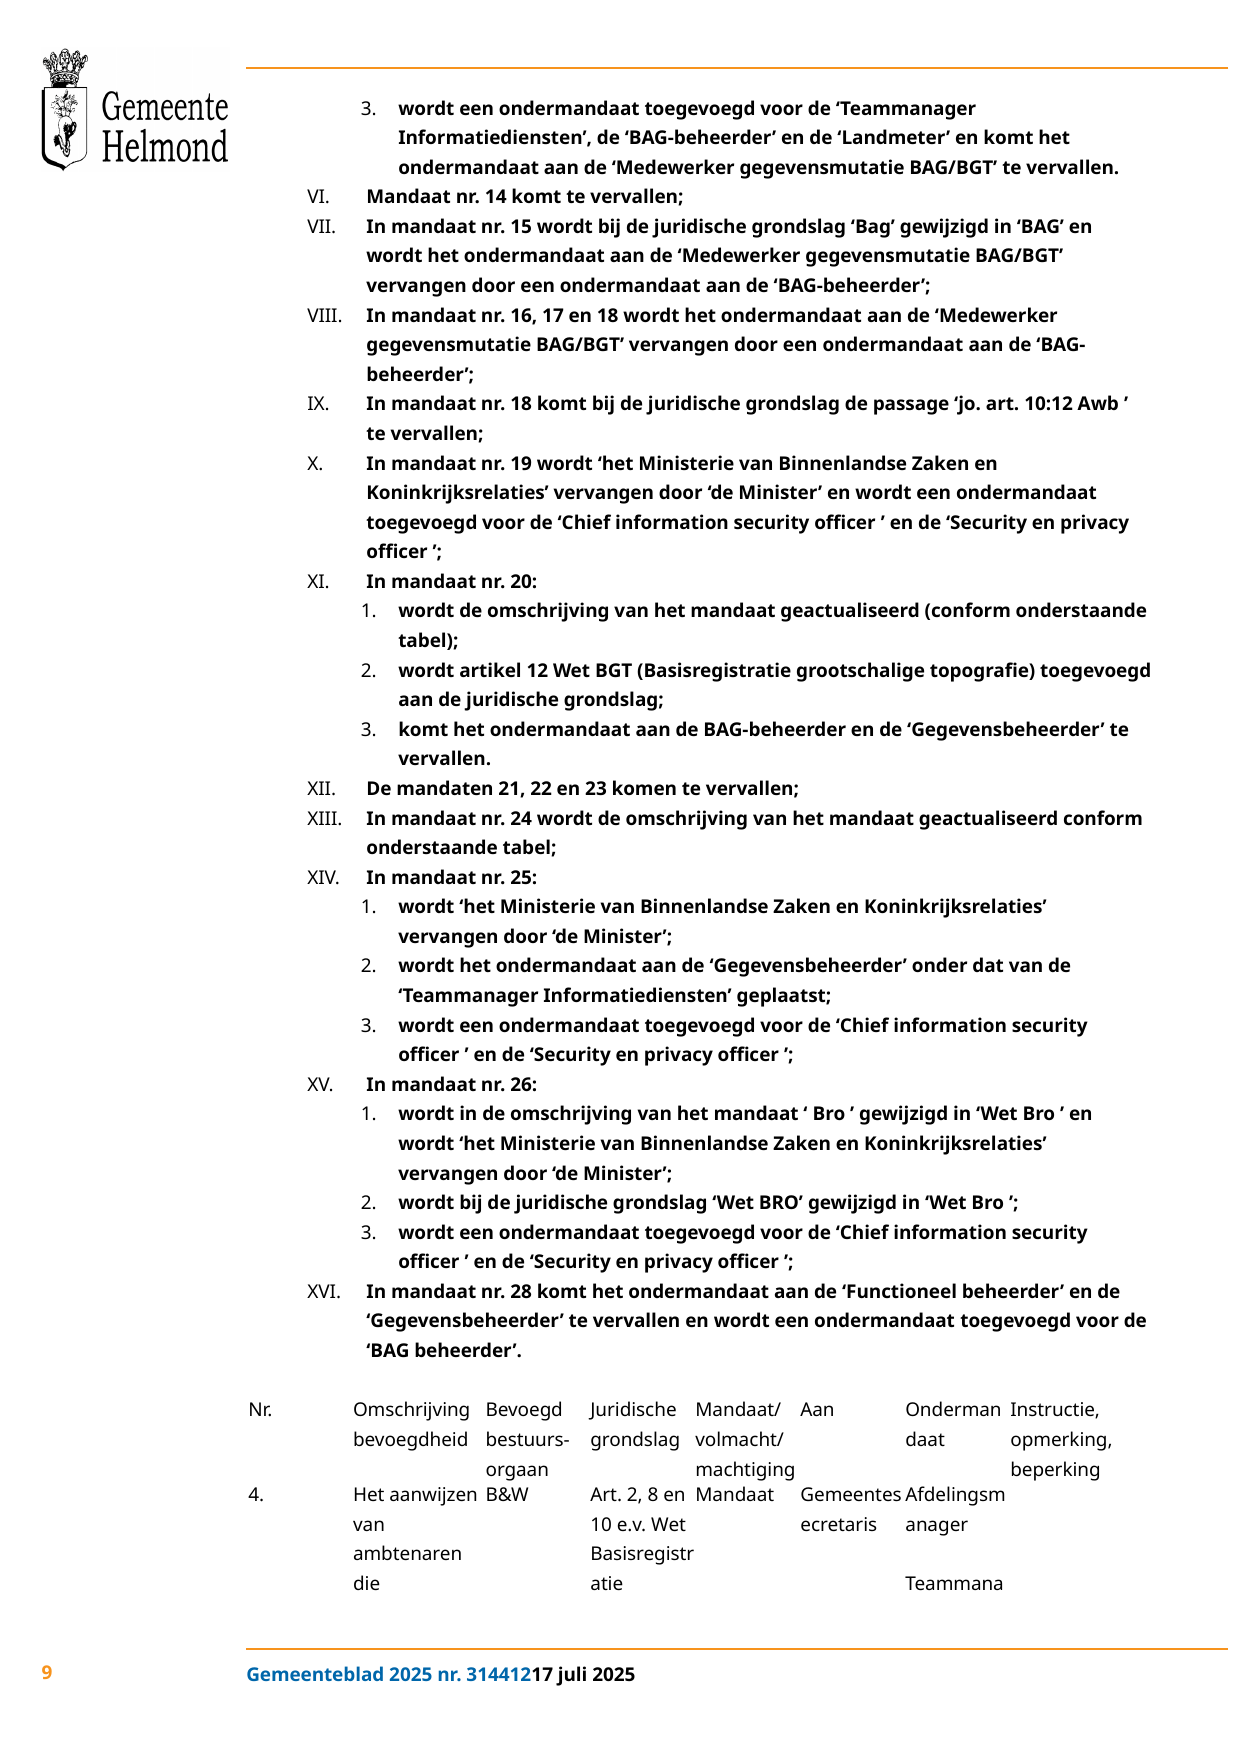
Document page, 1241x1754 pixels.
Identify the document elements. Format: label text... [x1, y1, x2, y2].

table_header Nr. [248, 1397, 353, 1481]
list De mandaten 21, 22 en 23 komen te vervallen; [307, 775, 1152, 801]
list wordt het ondermandaat aan de ‘Gegevensbeheerder’ onder dat van de ‘Teammanager Informatiediensten’ geplaatst; [361, 953, 1152, 1008]
table_cell Het aanwijzen van ambtenaren die [353, 1481, 485, 1596]
list komt het ondermandaat aan de BAG-beheerder en de ‘Gegevensbeheerder’ te vervallen. [361, 716, 1152, 771]
list In mandaat nr. 18 komt bij de juridische grondslag de passage ‘jo. art. 10:12 Awb ’ te vervallen; [307, 391, 1152, 446]
list In mandaat nr. 16, 17 en 18 wordt het ondermandaat aan de ‘Medewerker gegevensmutatie BAG/BGT’ vervangen door een ondermandaat aan de ‘BAG-beheerder’; [307, 302, 1152, 387]
list wordt een ondermandaat toegevoegd voor de ‘Teammanager Informatiediensten’, de ‘BAG-beheerder’ en de ‘Landmeter’ en komt het ondermandaat aan de ‘Medewerker gegevensmutatie BAG/BGT’ te vervallen. [361, 95, 1152, 180]
table_header Instructie, opmerking, beperking [1010, 1397, 1152, 1481]
list wordt de omschrijving van het mandaat geactualiseerd (conform onderstaande tabel); [361, 598, 1152, 653]
table_cell B&W [485, 1481, 590, 1596]
table_header Mandaat/volmacht/machtiging [695, 1397, 800, 1481]
list Mandaat nr. 14 komt te vervallen; [307, 183, 1152, 209]
list wordt een ondermandaat toegevoegd voor de ‘Chief information security officer ’ en de ‘Security en privacy officer ’; [361, 1219, 1152, 1274]
list In mandaat nr. 19 wordt ‘het Ministerie van Binnenlandse Zaken en Koninkrijksrelaties’ vervangen door ‘de Minister’ en wordt een ondermandaat toegevoegd voor de ‘Chief information security officer ’ en de ‘Security en privacy officer ’; [307, 450, 1152, 564]
table_header Omschrijving bevoegdheid [353, 1397, 485, 1481]
list In mandaat nr. 25: [307, 864, 1152, 890]
table_cell Afdelingsmanager Teammana [905, 1481, 1010, 1596]
list In mandaat nr. 26: [307, 1071, 1152, 1097]
list In mandaat nr. 24 wordt de omschrijving van het mandaat geactualiseerd conform onderstaande tabel; [307, 805, 1152, 860]
table_cell Mandaat [695, 1481, 800, 1596]
list wordt ‘het Ministerie van Binnenlandse Zaken en Koninkrijksrelaties’ vervangen door ‘de Minister’; [361, 893, 1152, 949]
list wordt bij de juridische grondslag ‘Wet BRO’ gewijzigd in ‘Wet Bro ’; [361, 1189, 1152, 1215]
table_cell Gemeentesecretaris [800, 1481, 905, 1596]
table_header Ondermandaat [905, 1397, 1010, 1481]
list wordt in de omschrijving van het mandaat ‘ Bro ’ gewijzigd in ‘Wet Bro ’ en wordt ‘het Ministerie van Binnenlandse Zaken en Koninkrijksrelaties’ vervangen door ‘de Minister’; [361, 1101, 1152, 1186]
table_cell 4. [248, 1481, 353, 1596]
table_cell Art. 2, 8 en 10 e.v. Wet Basisregistratie [590, 1481, 695, 1596]
list In mandaat nr. 15 wordt bij de juridische grondslag ‘Bag’ gewijzigd in ‘BAG’ en wordt het ondermandaat aan de ‘Medewerker gegevensmutatie BAG/BGT’ vervangen door een ondermandaat aan de ‘BAG-beheerder’; [307, 213, 1152, 298]
table_header Aan [800, 1397, 905, 1481]
list wordt artikel 12 Wet BGT (Basisregistratie grootschalige topografie) toegevoegd aan de juridische grondslag; [361, 657, 1152, 712]
table_cell [1010, 1481, 1152, 1596]
list In mandaat nr. 20: [307, 568, 1152, 594]
table_header Bevoegd bestuurs-orgaan [485, 1397, 590, 1481]
table_header Juridische grondslag [590, 1397, 695, 1481]
list In mandaat nr. 28 komt het ondermandaat aan de ‘Functioneel beheerder’ en de ‘Gegevensbeheerder’ te vervallen en wordt een ondermandaat toegevoegd voor de ‘BAG beheerder’. [307, 1278, 1152, 1363]
list wordt een ondermandaat toegevoegd voor de ‘Chief information security officer ’ en de ‘Security en privacy officer ’; [361, 1012, 1152, 1067]
picture [41, 47, 231, 172]
